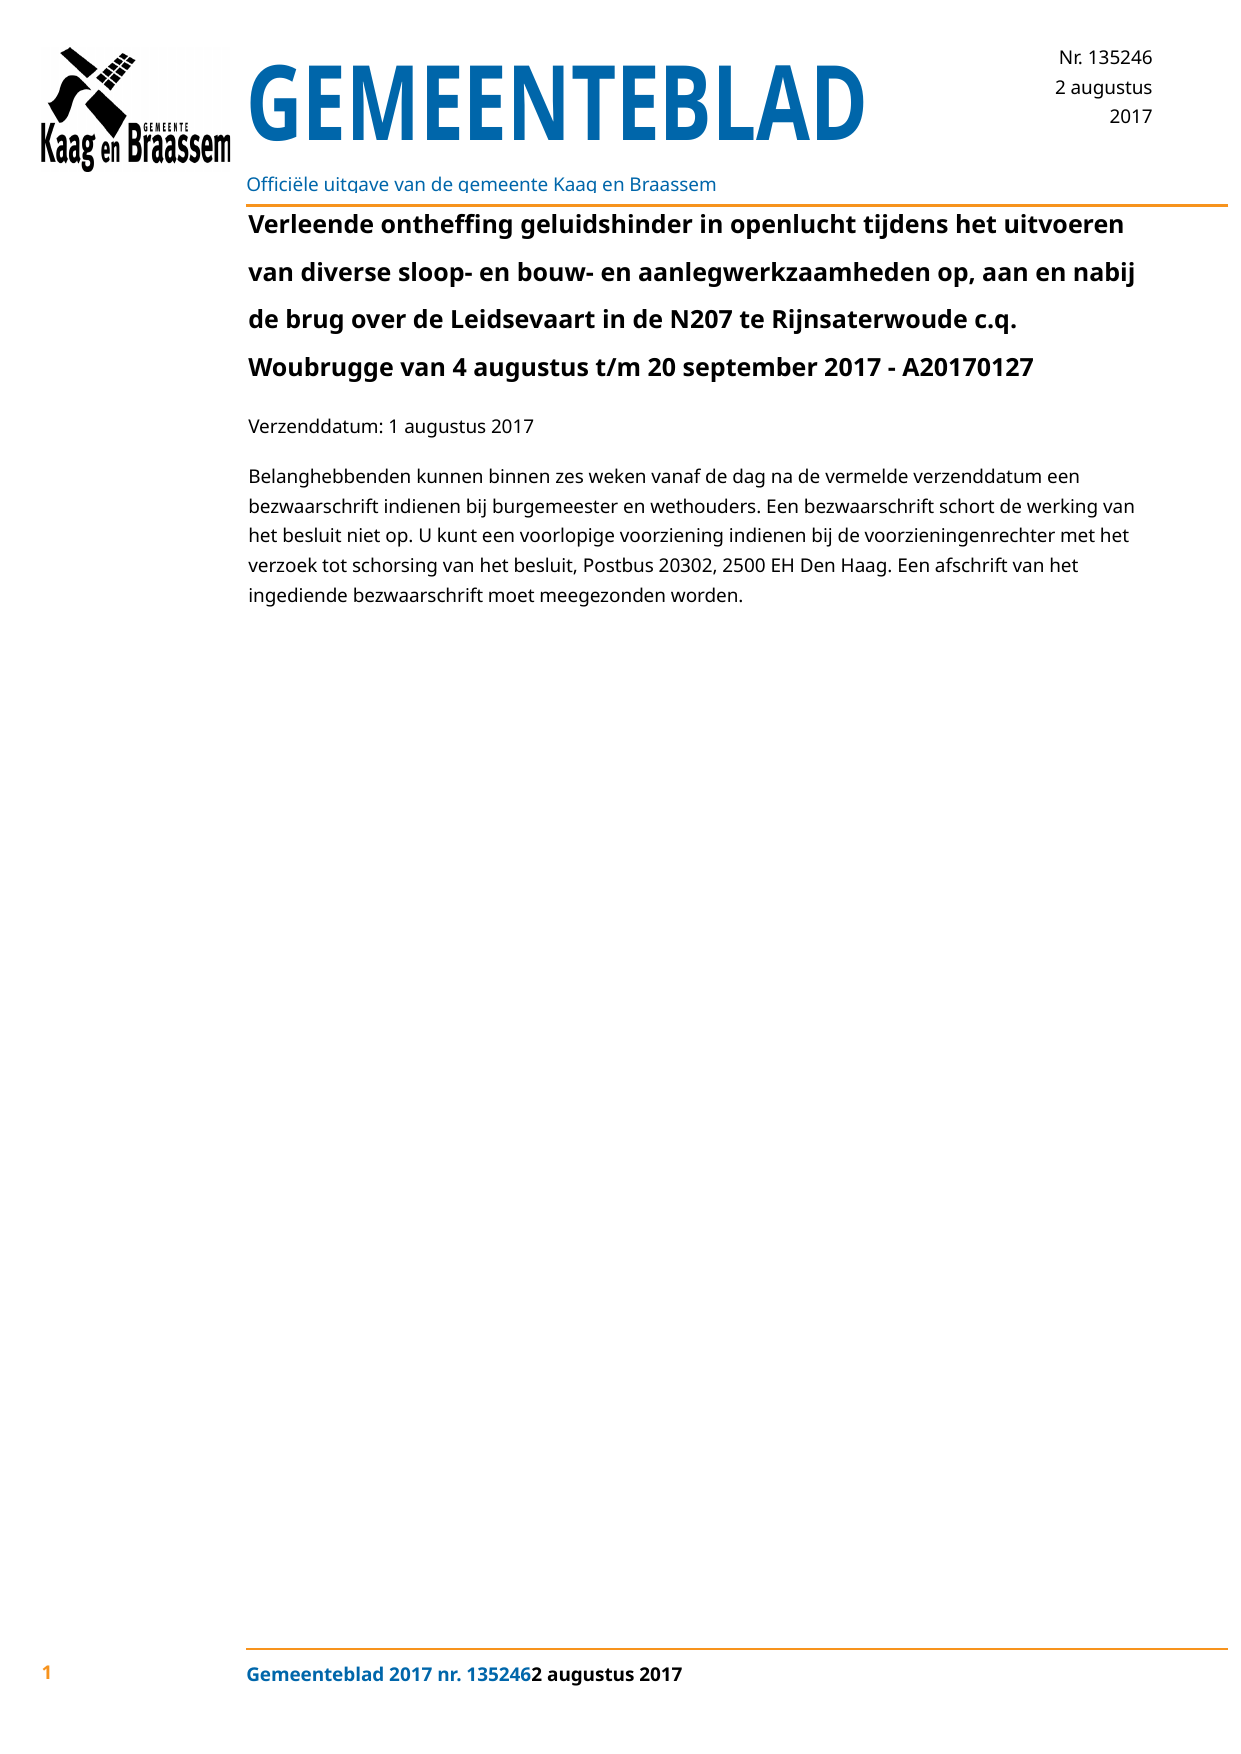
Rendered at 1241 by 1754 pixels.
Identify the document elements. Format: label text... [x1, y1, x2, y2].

text Verzenddatum: 1 augustus 2017 [248, 413, 1152, 439]
picture [41, 47, 231, 172]
text Belanghebbenden kunnen binnen zes weken vanaf de dag na de vermelde verzenddatum een bezwaarschrift indienen bij burgemeester en wethouders. Een bezwaarschrift schort de werking van het besluit niet op. U kunt een voorlopige voorziening indienen bij de voorzieningenrechter met het verzoek tot schorsing van het besluit, Postbus 20302, 2500 EH Den Haag. Een afschrift van het ingediende bezwaarschrift moet meegezonden worden. [248, 463, 1152, 608]
text Verleende ontheffing geluidshinder in openlucht tijdens het uitvoeren van diverse sloop- en bouw- en aanlegwerkzaamheden op, aan en nabij de brug over de Leidsevaart in de N207 te Rijnsaterwoude c.q. Woubrugge van 4 augustus t/m 20 september 2017 - A20170127 [248, 207, 1152, 384]
